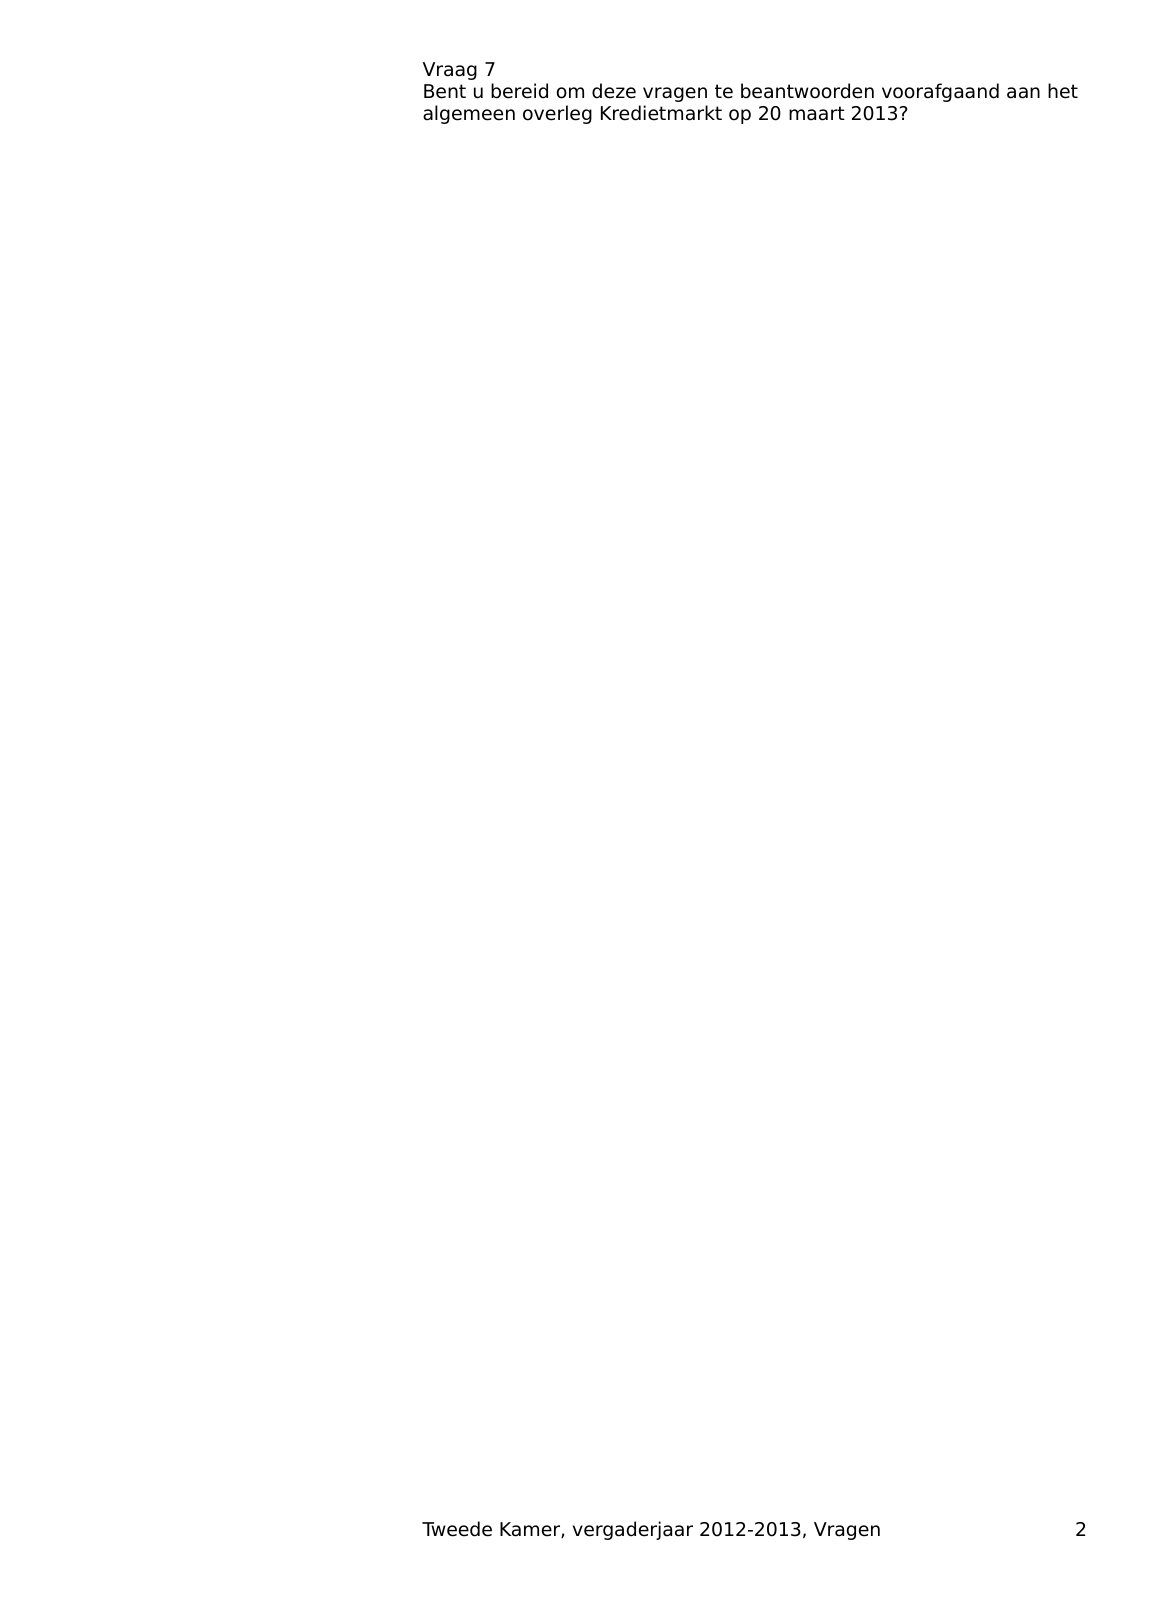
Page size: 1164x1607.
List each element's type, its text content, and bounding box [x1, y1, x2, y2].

text Vraag 7 [422, 59, 1087, 81]
text Bent u bereid om deze vragen te beantwoorden voorafgaand aan het algemeen overleg Kredietmarkt op 20 maart 2013? [422, 81, 1087, 125]
